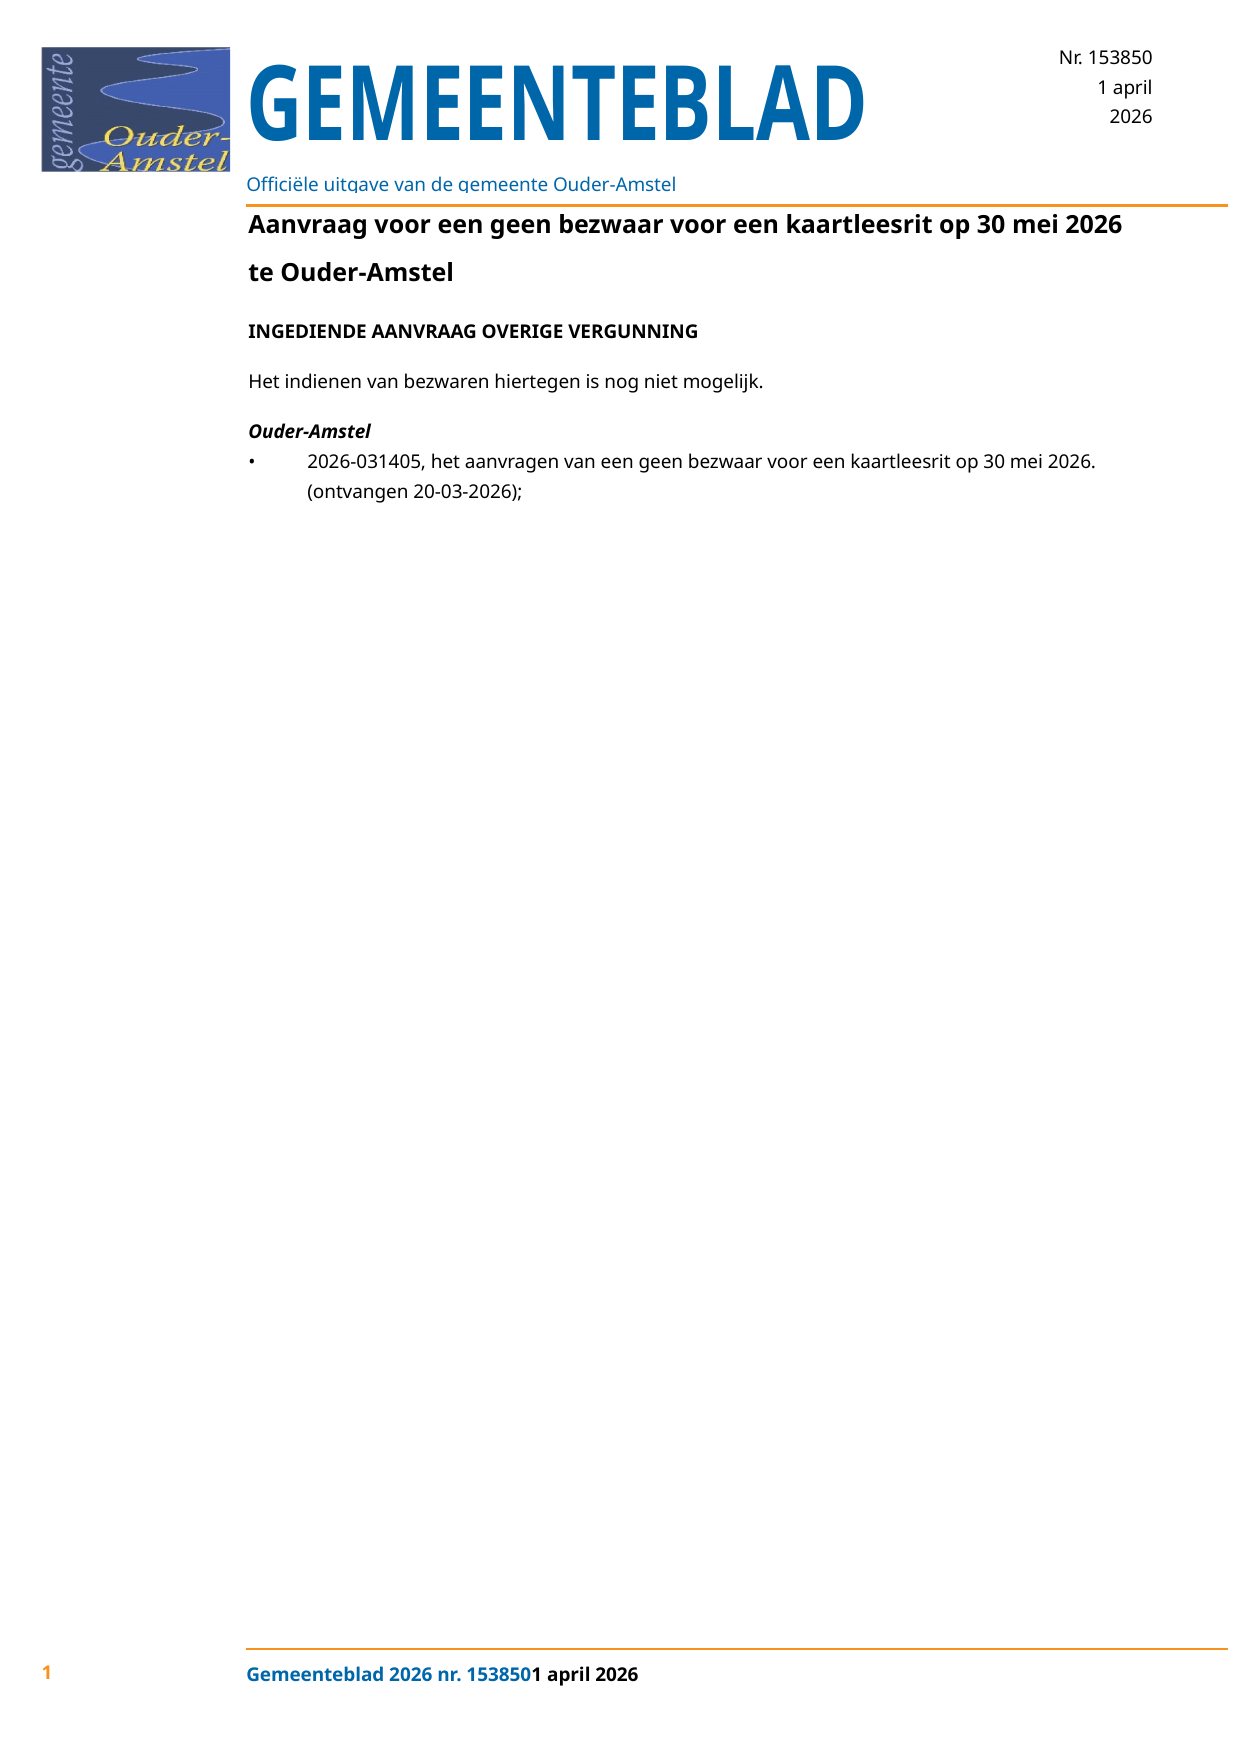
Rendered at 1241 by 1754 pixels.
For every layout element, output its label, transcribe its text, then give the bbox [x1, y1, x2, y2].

text Het indienen van bezwaren hiertegen is nog niet mogelijk. [248, 368, 1152, 394]
text Ouder-Amstel [248, 419, 1152, 444]
text Aanvraag voor een geen bezwaar voor een kaartleesrit op 30 mei 2026 te Ouder-Amstel [248, 207, 1152, 288]
text INGEDIENDE AANVRAAG OVERIGE VERGUNNING [248, 318, 1152, 344]
list 2026-031405, het aanvragen van een geen bezwaar voor een kaartleesrit op 30 mei 2026. (ontvangen 20-03-2026); [248, 448, 1152, 504]
picture [41, 47, 231, 172]
